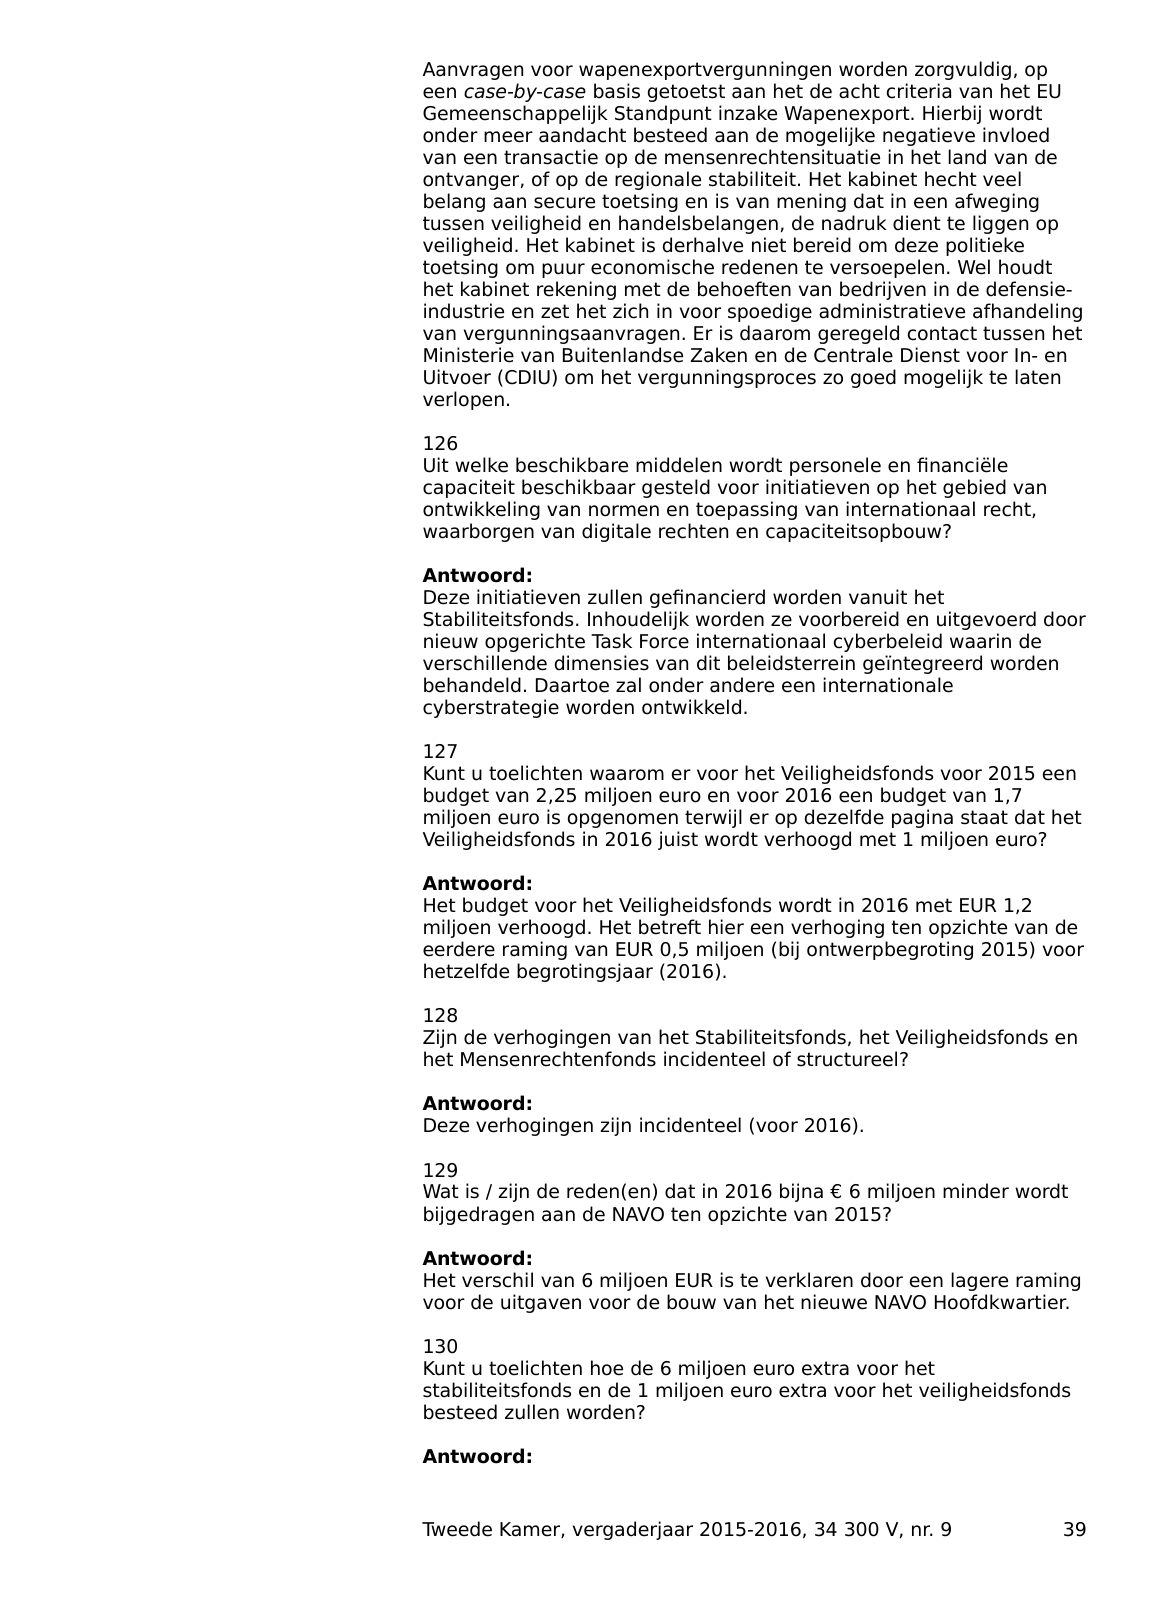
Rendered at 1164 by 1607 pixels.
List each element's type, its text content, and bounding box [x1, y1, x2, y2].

text Antwoord: [422, 1093, 1087, 1115]
text Deze initiatieven zullen gefinancierd worden vanuit het Stabiliteitsfonds. Inhoudelijk worden ze voorbereid en uitgevoerd door nieuw opgerichte Task Force internationaal cyberbeleid waarin de verschillende dimensies van dit beleidsterrein geïntegreerd worden behandeld. Daartoe zal onder andere een internationale cyberstrategie worden ontwikkeld. [422, 587, 1087, 719]
text Antwoord: [422, 1248, 1087, 1269]
text Kunt u toelichten waarom er voor het Veiligheidsfonds voor 2015 een budget van 2,25 miljoen euro en voor 2016 een budget van 1,7 miljoen euro is opgenomen terwijl er op dezelfde pagina staat dat het Veiligheidsfonds in 2016 juist wordt verhoogd met 1 miljoen euro? [422, 763, 1087, 851]
text 128 [422, 1005, 1087, 1027]
text 129 [422, 1159, 1087, 1181]
text Wat is / zijn de reden(en) dat in 2016 bijna € 6 miljoen minder wordt bijgedragen aan de NAVO ten opzichte van 2015? [422, 1181, 1087, 1225]
text Het budget voor het Veiligheidsfonds wordt in 2016 met EUR 1,2 miljoen verhoogd. Het betreft hier een verhoging ten opzichte van de eerdere raming van EUR 0,5 miljoen (bij ontwerpbegroting 2015) voor hetzelfde begrotingsjaar (2016). [422, 895, 1087, 983]
text Antwoord: [422, 873, 1087, 895]
text Deze verhogingen zijn incidenteel (voor 2016). [422, 1115, 1087, 1137]
text Zijn de verhogingen van het Stabiliteitsfonds, het Veiligheidsfonds en het Mensenrechtenfonds incidenteel of structureel? [422, 1027, 1087, 1071]
text 130 [422, 1336, 1087, 1358]
text 126 [422, 433, 1087, 455]
text Kunt u toelichten hoe de 6 miljoen euro extra voor het stabiliteitsfonds en de 1 miljoen euro extra voor het veiligheidsfonds besteed zullen worden? [422, 1358, 1087, 1424]
text Uit welke beschikbare middelen wordt personele en financiële capaciteit beschikbaar gesteld voor initiatieven op het gebied van ontwikkeling van normen en toepassing van internationaal recht, waarborgen van digitale rechten en capaciteitsopbouw? [422, 455, 1087, 543]
text Antwoord: [422, 1446, 1087, 1468]
text Antwoord: [422, 565, 1087, 587]
text Het verschil van 6 miljoen EUR is te verklaren door een lagere raming voor de uitgaven voor de bouw van het nieuwe NAVO Hoofdkwartier. [422, 1269, 1087, 1313]
text 127 [422, 741, 1087, 763]
text Aanvragen voor wapenexportvergunningen worden zorgvuldig, op een case-by-case basis getoetst aan het de acht criteria van het EU Gemeenschappelijk Standpunt inzake Wapenexport. Hierbij wordt onder meer aandacht besteed aan de mogelijke negatieve invloed van een transactie op de mensenrechtensituatie in het land van de ontvanger, of op de regionale stabiliteit. Het kabinet hecht veel belang aan secure toetsing en is van mening dat in een afweging tussen veiligheid en handelsbelangen, de nadruk dient te liggen op veiligheid. Het kabinet is derhalve niet bereid om deze politieke toetsing om puur economische redenen te versoepelen. Wel houdt het kabinet rekening met de behoeften van bedrijven in de defensie-industrie en zet het zich in voor spoedige administratieve afhandeling van vergunningsaanvragen. Er is daarom geregeld contact tussen het Ministerie van Buitenlandse Zaken en de Centrale Dienst voor In- en Uitvoer (CDIU) om het vergunningsproces zo goed mogelijk te laten verlopen. [422, 59, 1087, 411]
